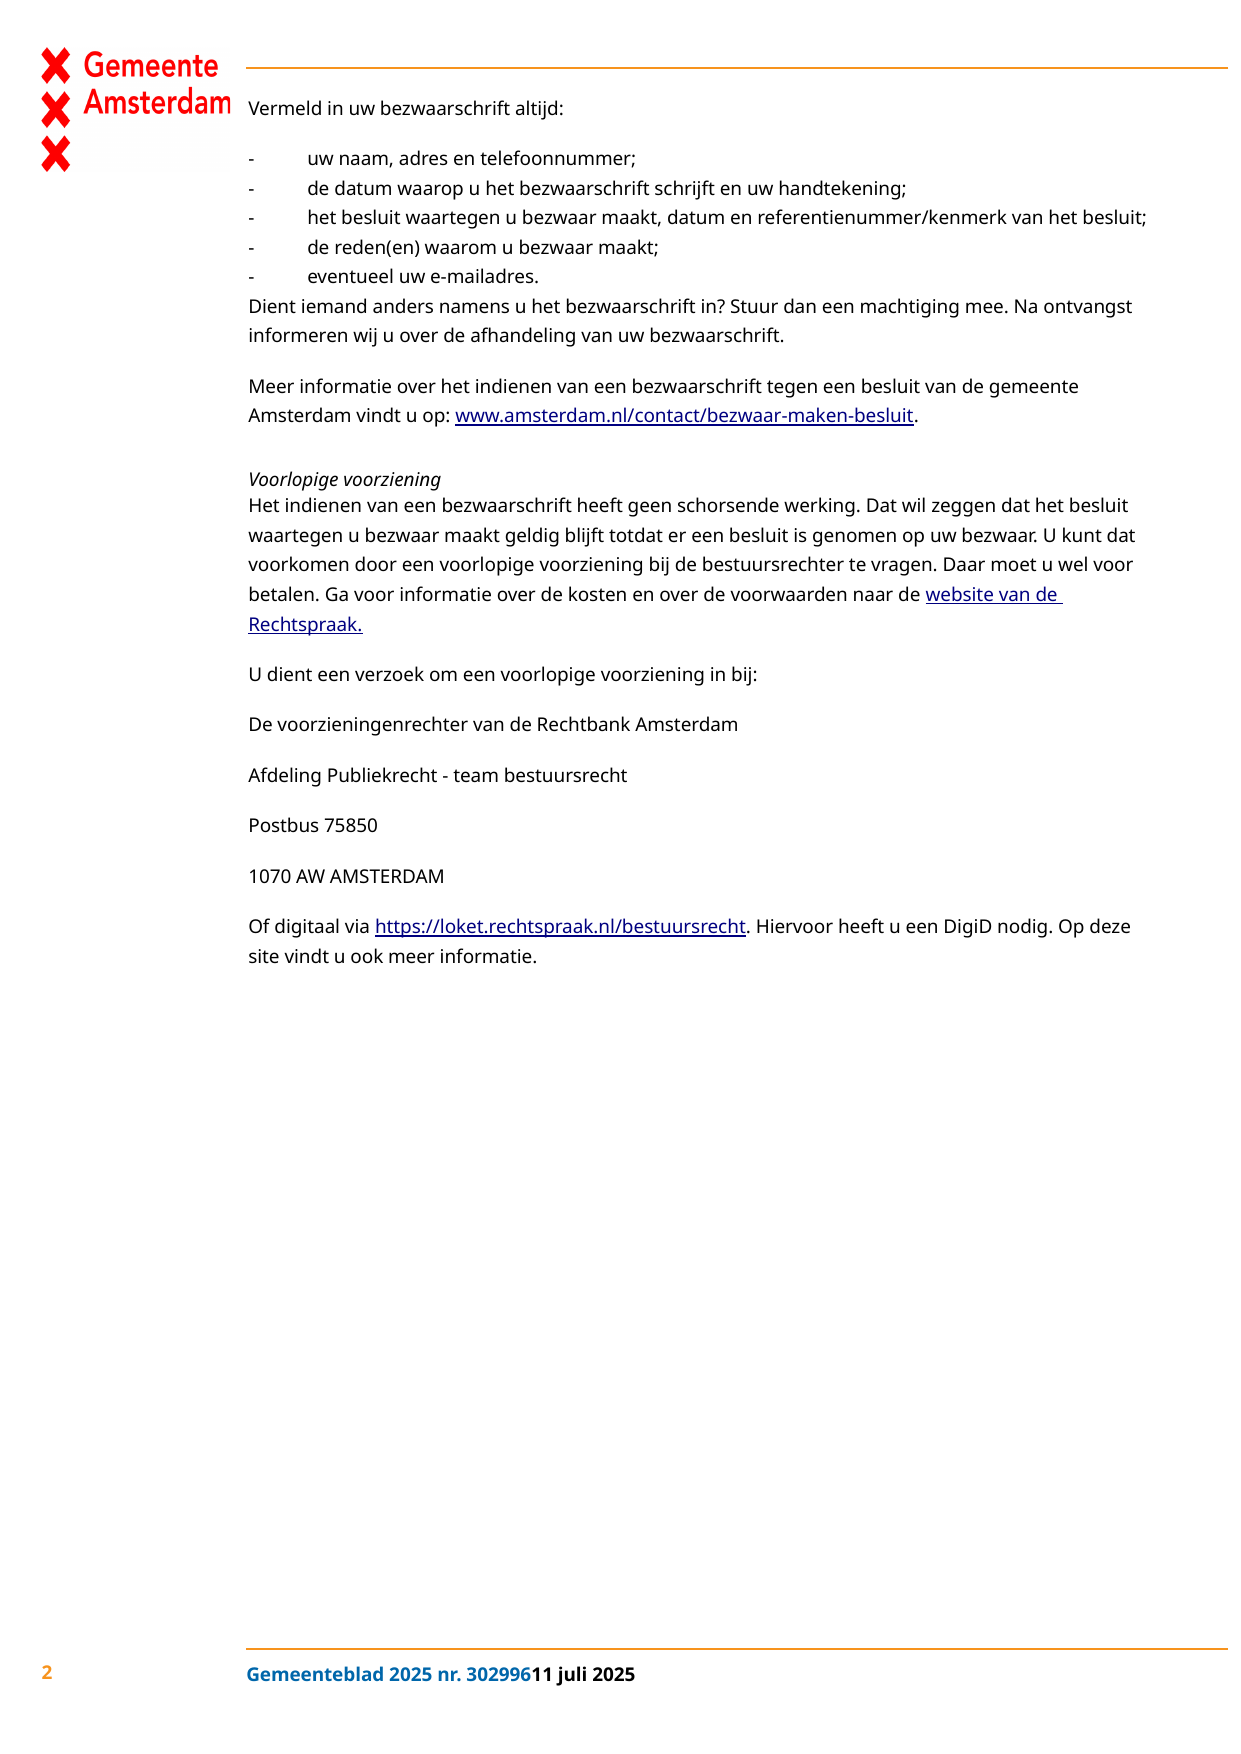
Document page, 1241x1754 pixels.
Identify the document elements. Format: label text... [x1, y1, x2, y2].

text Voorlopige voorziening [248, 467, 1152, 492]
text Afdeling Publiekrecht - team bestuursrecht [248, 762, 1152, 788]
text Meer informatie over het indienen van een bezwaarschrift tegen een besluit van de gemeente Amsterdam vindt u op: www.amsterdam.nl/contact/bezwaar-maken-besluit. [248, 373, 1152, 428]
list uw naam, adres en telefoonnummer; [248, 145, 1152, 171]
list de datum waarop u het bezwaarschrift schrijft en uw handtekening; [248, 175, 1152, 201]
text 1070 AW AMSTERDAM [248, 863, 1152, 888]
text Postbus 75850 [248, 812, 1152, 838]
text Het indienen van een bezwaarschrift heeft geen schorsende werking. Dat wil zeggen dat het besluit waartegen u bezwaar maakt geldig blijft totdat er een besluit is genomen op uw bezwaar. U kunt dat voorkomen door een voorlopige voorziening bij de bestuursrechter te vragen. Daar moet u wel voor betalen. Ga voor informatie over de kosten en over de voorwaarden naar de website van de Rechtspraak. [248, 492, 1152, 636]
text Dient iemand anders namens u het bezwaarschrift in? Stuur dan een machtiging mee. Na ontvangst informeren wij u over de afhandeling van uw bezwaarschrift. [248, 293, 1152, 348]
list de reden(en) waarom u bezwaar maakt; [248, 234, 1152, 260]
list eventueel uw e-mailadres. [248, 263, 1152, 289]
text Of digitaal via https://loket.rechtspraak.nl/bestuursrecht. Hiervoor heeft u een DigiD nodig. Op deze site vindt u ook meer informatie. [248, 913, 1152, 968]
text U dient een verzoek om een voorlopige voorziening in bij: [248, 661, 1152, 687]
text Vermeld in uw bezwaarschrift altijd: [248, 95, 1152, 121]
text De voorzieningenrechter van de Rechtbank Amsterdam [248, 712, 1152, 737]
picture [41, 47, 231, 172]
list het besluit waartegen u bezwaar maakt, datum en referentienummer/kenmerk van het besluit; [248, 204, 1152, 230]
